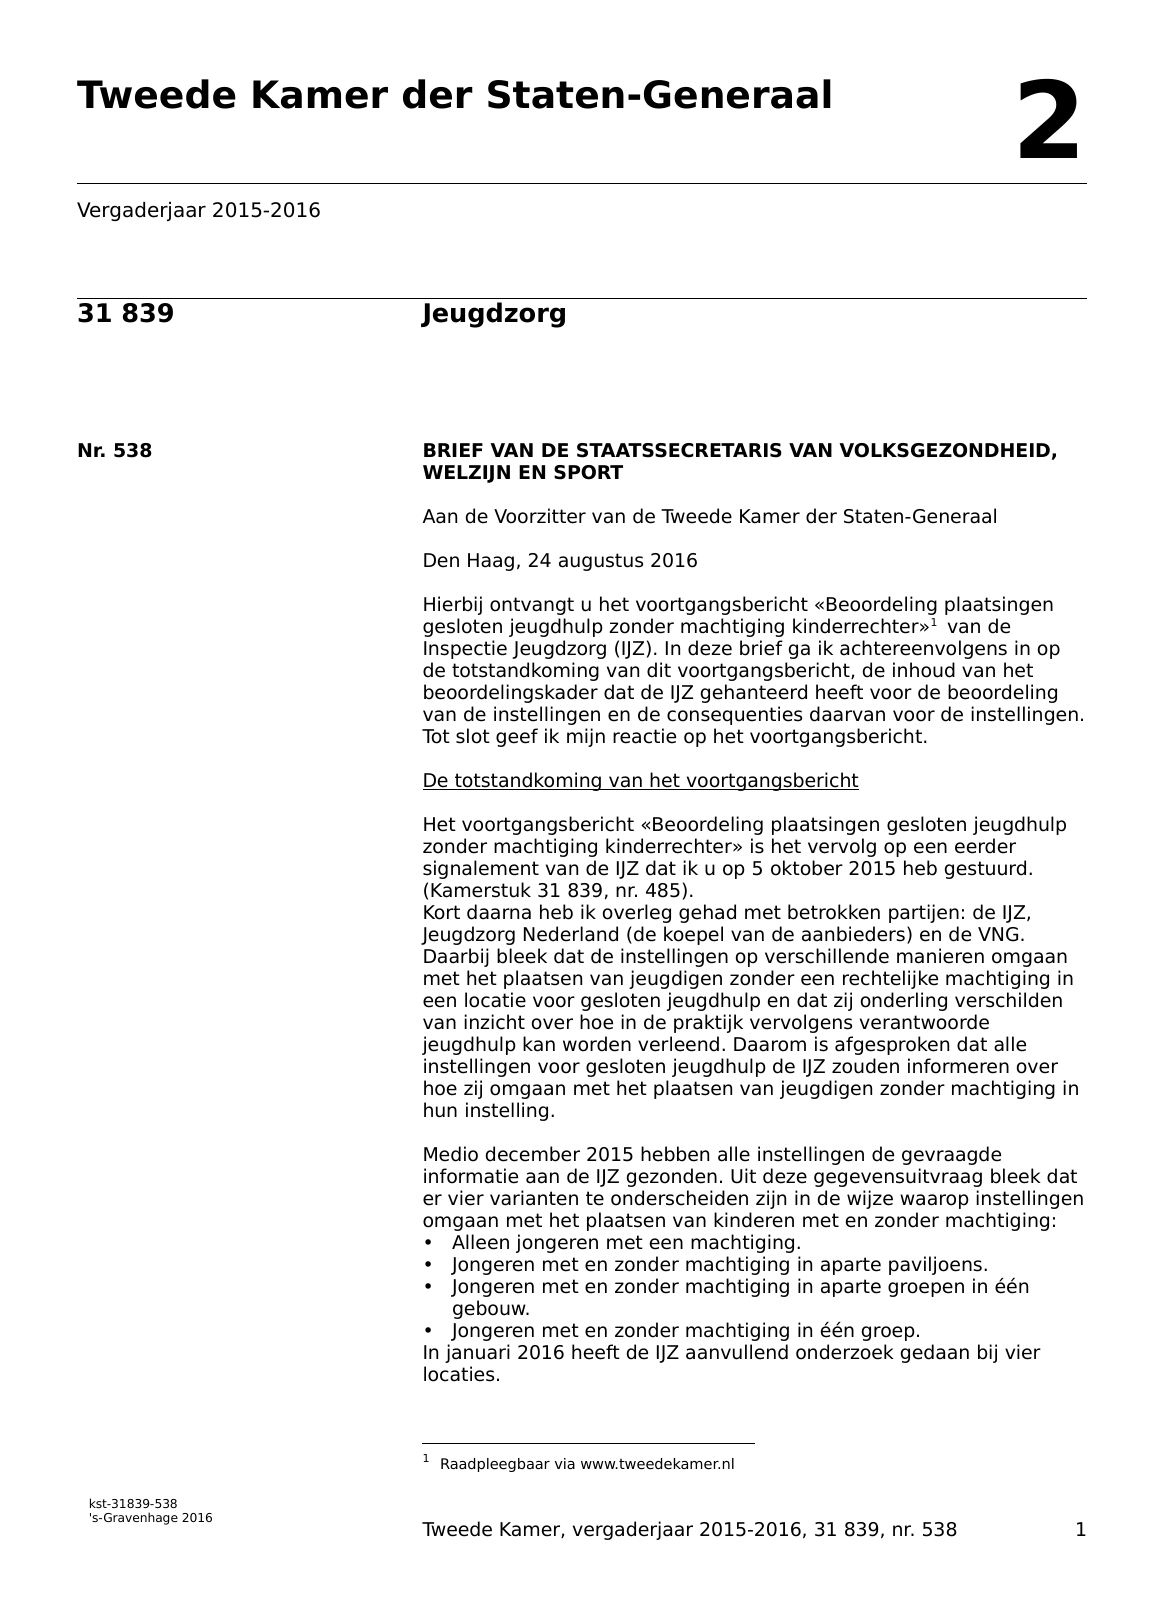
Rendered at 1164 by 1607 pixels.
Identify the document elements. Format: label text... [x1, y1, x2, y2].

table_cell Vergaderjaar 2015-2016 [77, 184, 1087, 298]
text • Jongeren met en zonder machtiging in één groep. [422, 1320, 1087, 1342]
text Het voortgangsbericht «Beoordeling plaatsingen gesloten jeugdhulp zonder machtiging kinderrechter» is het vervolg op een eerder signalement van de IJZ dat ik u op 5 oktober 2015 heb gestuurd. (Kamerstuk 31 839, nr. 485). [422, 814, 1087, 902]
subtitle 31 839 Jeugdzorg [77, 299, 1087, 329]
text Hierbij ontvangt u het voortgangsbericht «Beoordeling plaatsingen gesloten jeugdhulp zonder machtiging kinderrechter» van de Inspectie Jeugdzorg (IJZ). In deze brief ga ik achtereenvolgens in op de totstandkoming van dit voortgangsbericht, de inhoud van het beoordelingskader dat de IJZ gehanteerd heeft voor de beoordeling van de instellingen en de consequenties daarvan voor de instellingen. Tot slot geef ik mijn reactie op het voortgangsbericht. [422, 594, 1087, 748]
text In januari 2016 heeft de IJZ aanvullend onderzoek gedaan bij vier locaties. [422, 1342, 1087, 1386]
text • Jongeren met en zonder machtiging in aparte paviljoens. [422, 1254, 1087, 1276]
text Den Haag, 24 augustus 2016 [422, 550, 1087, 572]
text • Alleen jongeren met een machtiging. [422, 1232, 1087, 1254]
table_header 2 [886, 59, 1087, 183]
text Medio december 2015 hebben alle instellingen de gevraagde informatie aan de IJZ gezonden. Uit deze gegevensuitvraag bleek dat er vier varianten te onderscheiden zijn in de wijze waarop instellingen omgaan met het plaatsen van kinderen met en zonder machtiging: [422, 1144, 1087, 1232]
text Aan de Voorzitter van de Tweede Kamer der Staten-Generaal [422, 506, 1087, 528]
subtitle Nr. 538 BRIEF VAN DE STAATSSECRETARIS VAN VOLKSGEZONDHEID, WELZIJN EN SPORT [77, 440, 1087, 484]
text Kort daarna heb ik overleg gehad met betrokken partijen: de IJZ, Jeugdzorg Nederland (de koepel van de aanbieders) en de VNG. Daarbij bleek dat de instellingen op verschillende manieren omgaan met het plaatsen van jeugdigen zonder een rechtelijke machtiging in een locatie voor gesloten jeugdhulp en dat zij onderling verschilden van inzicht over hoe in de praktijk vervolgens verantwoorde jeugdhulp kan worden verleend. Daarom is afgesproken dat alle instellingen voor gesloten jeugdhulp de IJZ zouden informeren over hoe zij omgaan met het plaatsen van jeugdigen zonder machtiging in hun instelling. [422, 902, 1087, 1122]
text 's-Gravenhage 2016 [88, 1511, 323, 1525]
text kst-31839-538 [88, 1497, 323, 1511]
table_header Tweede Kamer der Staten-Generaal [77, 59, 886, 183]
subtitle De totstandkoming van het voortgangsbericht [422, 770, 1087, 792]
text Raadpleegbaar via www.tweedekamer.nl [422, 1452, 1087, 1474]
text • Jongeren met en zonder machtiging in aparte groepen in één gebouw. [422, 1276, 1087, 1320]
